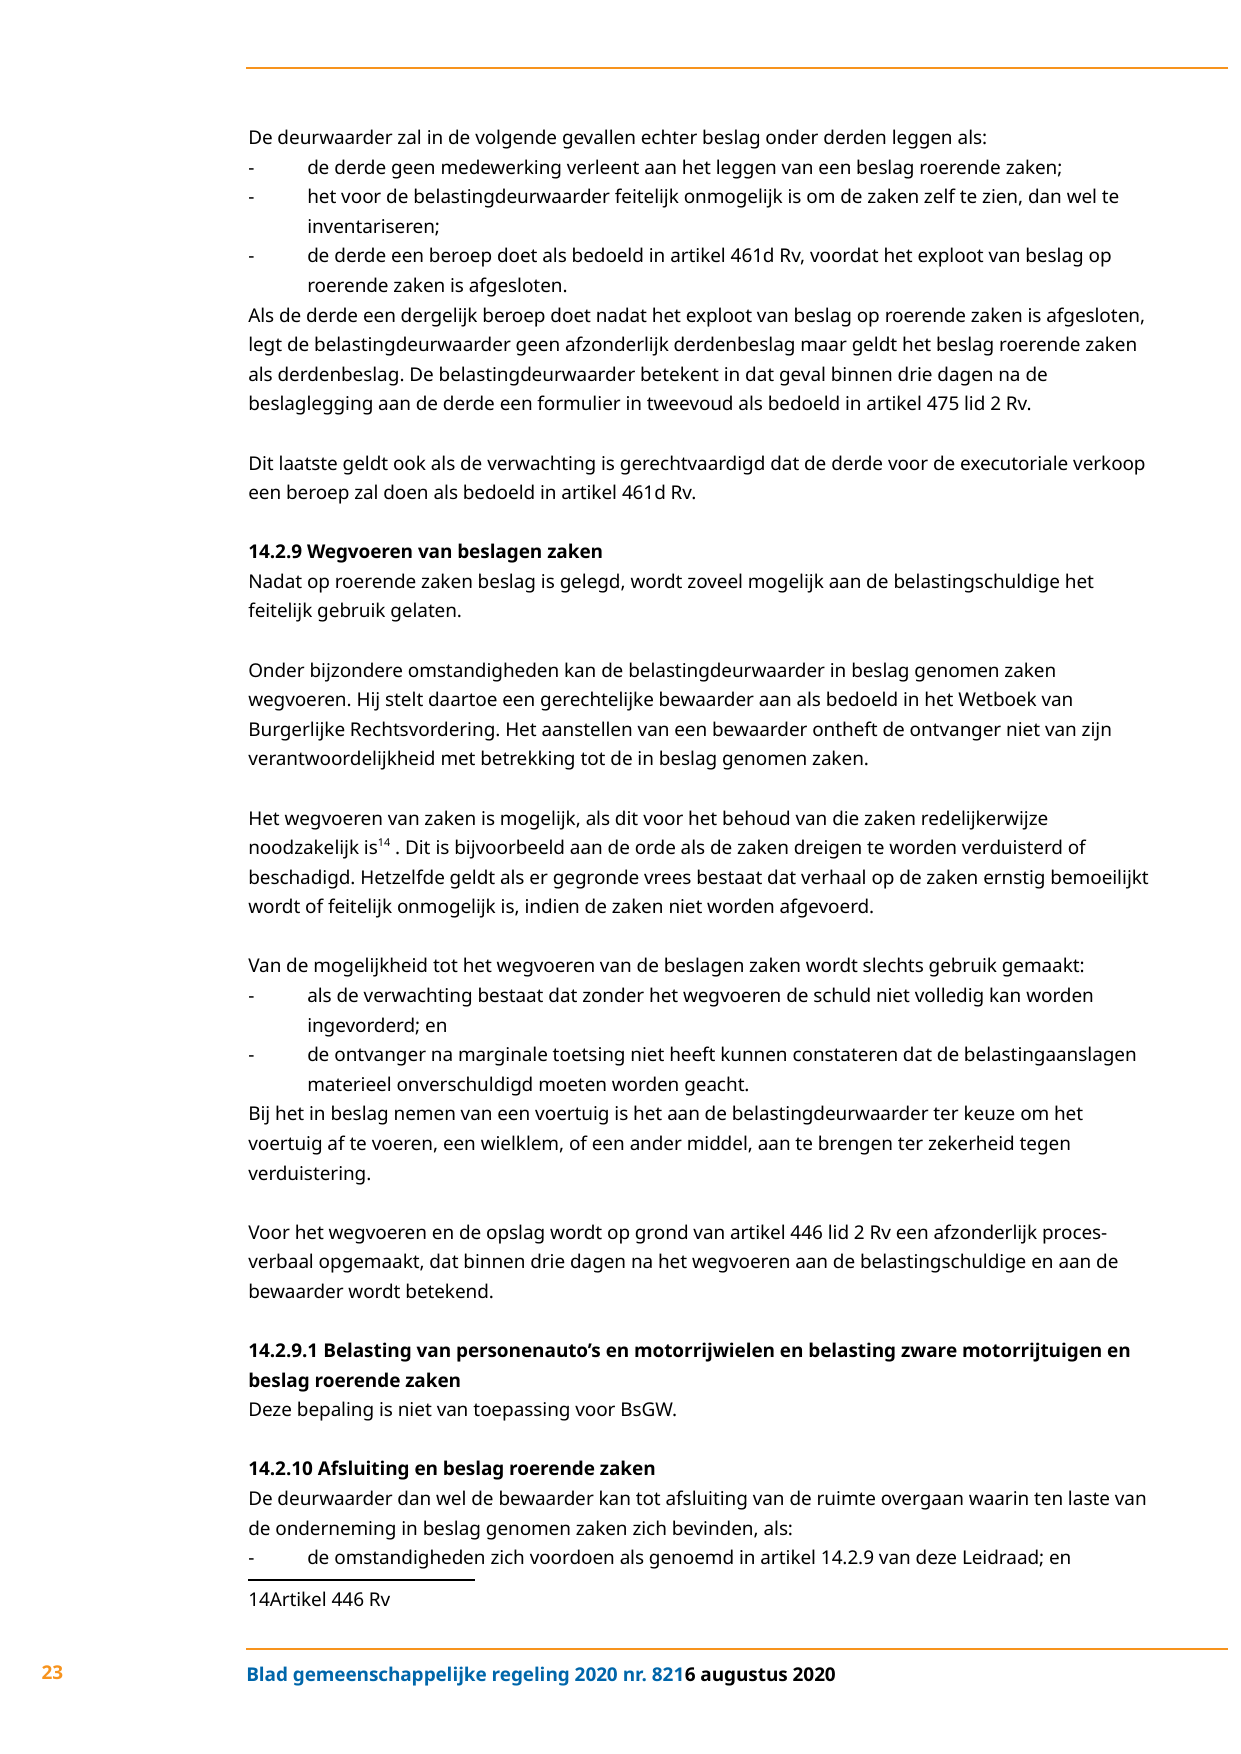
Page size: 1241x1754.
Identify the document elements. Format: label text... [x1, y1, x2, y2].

text Dit laatste geldt ook als de verwachting is gerechtvaardigd dat de derde voor de executoriale verkoop een beroep zal doen als bedoeld in artikel 461d Rv. [248, 450, 1152, 505]
text Het wegvoeren van zaken is mogelijk, als dit voor het behoud van die zaken redelijkerwijze noodzakelijk is . Dit is bijvoorbeeld aan de orde als de zaken dreigen te worden verduisterd of beschadigd. Hetzelfde geldt als er gegronde vrees bestaat dat verhaal op de zaken ernstig bemoeilijkt wordt of feitelijk onmogelijk is, indien de zaken niet worden afgevoerd. [248, 805, 1152, 919]
text Deze bepaling is niet van toepassing voor BsGW. [248, 1396, 1152, 1422]
text Van de mogelijkheid tot het wegvoeren van de beslagen zaken wordt slechts gebruik gemaakt: [248, 953, 1152, 978]
text Bij het in beslag nemen van een voertuig is het aan de belastingdeurwaarder ter keuze om het voertuig af te voeren, een wielklem, of een ander middel, aan te brengen ter zekerheid tegen verduistering. [248, 1101, 1152, 1186]
list de omstandigheden zich voordoen als genoemd in artikel 14.2.9 van deze Leidraad; en [248, 1544, 1152, 1570]
text Als de derde een dergelijk beroep doet nadat het exploot van beslag op roerende zaken is afgesloten, legt de belastingdeurwaarder geen afzonderlijk derdenbeslag maar geldt het beslag roerende zaken als derdenbeslag. De belastingdeurwaarder betekent in dat geval binnen drie dagen na de beslaglegging aan de derde een formulier in tweevoud als bedoeld in artikel 475 lid 2 Rv. [248, 302, 1152, 416]
text Nadat op roerende zaken beslag is gelegd, wordt zoveel mogelijk aan de belastingschuldige het feitelijk gebruik gelaten. [248, 568, 1152, 623]
list het voor de belastingdeurwaarder feitelijk onmogelijk is om de zaken zelf te zien, dan wel te inventariseren; [248, 183, 1152, 239]
list de derde geen medewerking verleent aan het leggen van een beslag roerende zaken; [248, 154, 1152, 180]
list de derde een beroep doet als bedoeld in artikel 461d Rv, voordat het exploot van beslag op roerende zaken is afgesloten. [248, 243, 1152, 298]
text De deurwaarder zal in de volgende gevallen echter beslag onder derden leggen als: [248, 124, 1152, 150]
text 14.2.10 Afsluiting en beslag roerende zaken [248, 1456, 1152, 1481]
text Onder bijzondere omstandigheden kan de belastingdeurwaarder in beslag genomen zaken wegvoeren. Hij stelt daartoe een gerechtelijke bewaarder aan als bedoeld in het Wetboek van Burgerlijke Rechtsvordering. Het aanstellen van een bewaarder ontheft de ontvanger niet van zijn verantwoordelijkheid met betrekking tot de in beslag genomen zaken. [248, 657, 1152, 771]
picture [41, 47, 231, 172]
text Artikel 446 Rv [248, 1586, 1152, 1612]
text 14.2.9.1 Belasting van personenauto’s en motorrijwielen en belasting zware motorrijtuigen en beslag roerende zaken [248, 1337, 1152, 1393]
text 14.2.9 Wegvoeren van beslagen zaken [248, 538, 1152, 564]
text Voor het wegvoeren en de opslag wordt op grond van artikel 446 lid 2 Rv een afzonderlijk proces-verbaal opgemaakt, dat binnen drie dagen na het wegvoeren aan de belastingschuldige en aan de bewaarder wordt betekend. [248, 1219, 1152, 1304]
list de ontvanger na marginale toetsing niet heeft kunnen constateren dat de belastingaanslagen materieel onverschuldigd moeten worden geacht. [248, 1041, 1152, 1097]
list als de verwachting bestaat dat zonder het wegvoeren de schuld niet volledig kan worden ingevorderd; en [248, 982, 1152, 1038]
text De deurwaarder dan wel de bewaarder kan tot afsluiting van de ruimte overgaan waarin ten laste van de onderneming in beslag genomen zaken zich bevinden, als: [248, 1485, 1152, 1541]
